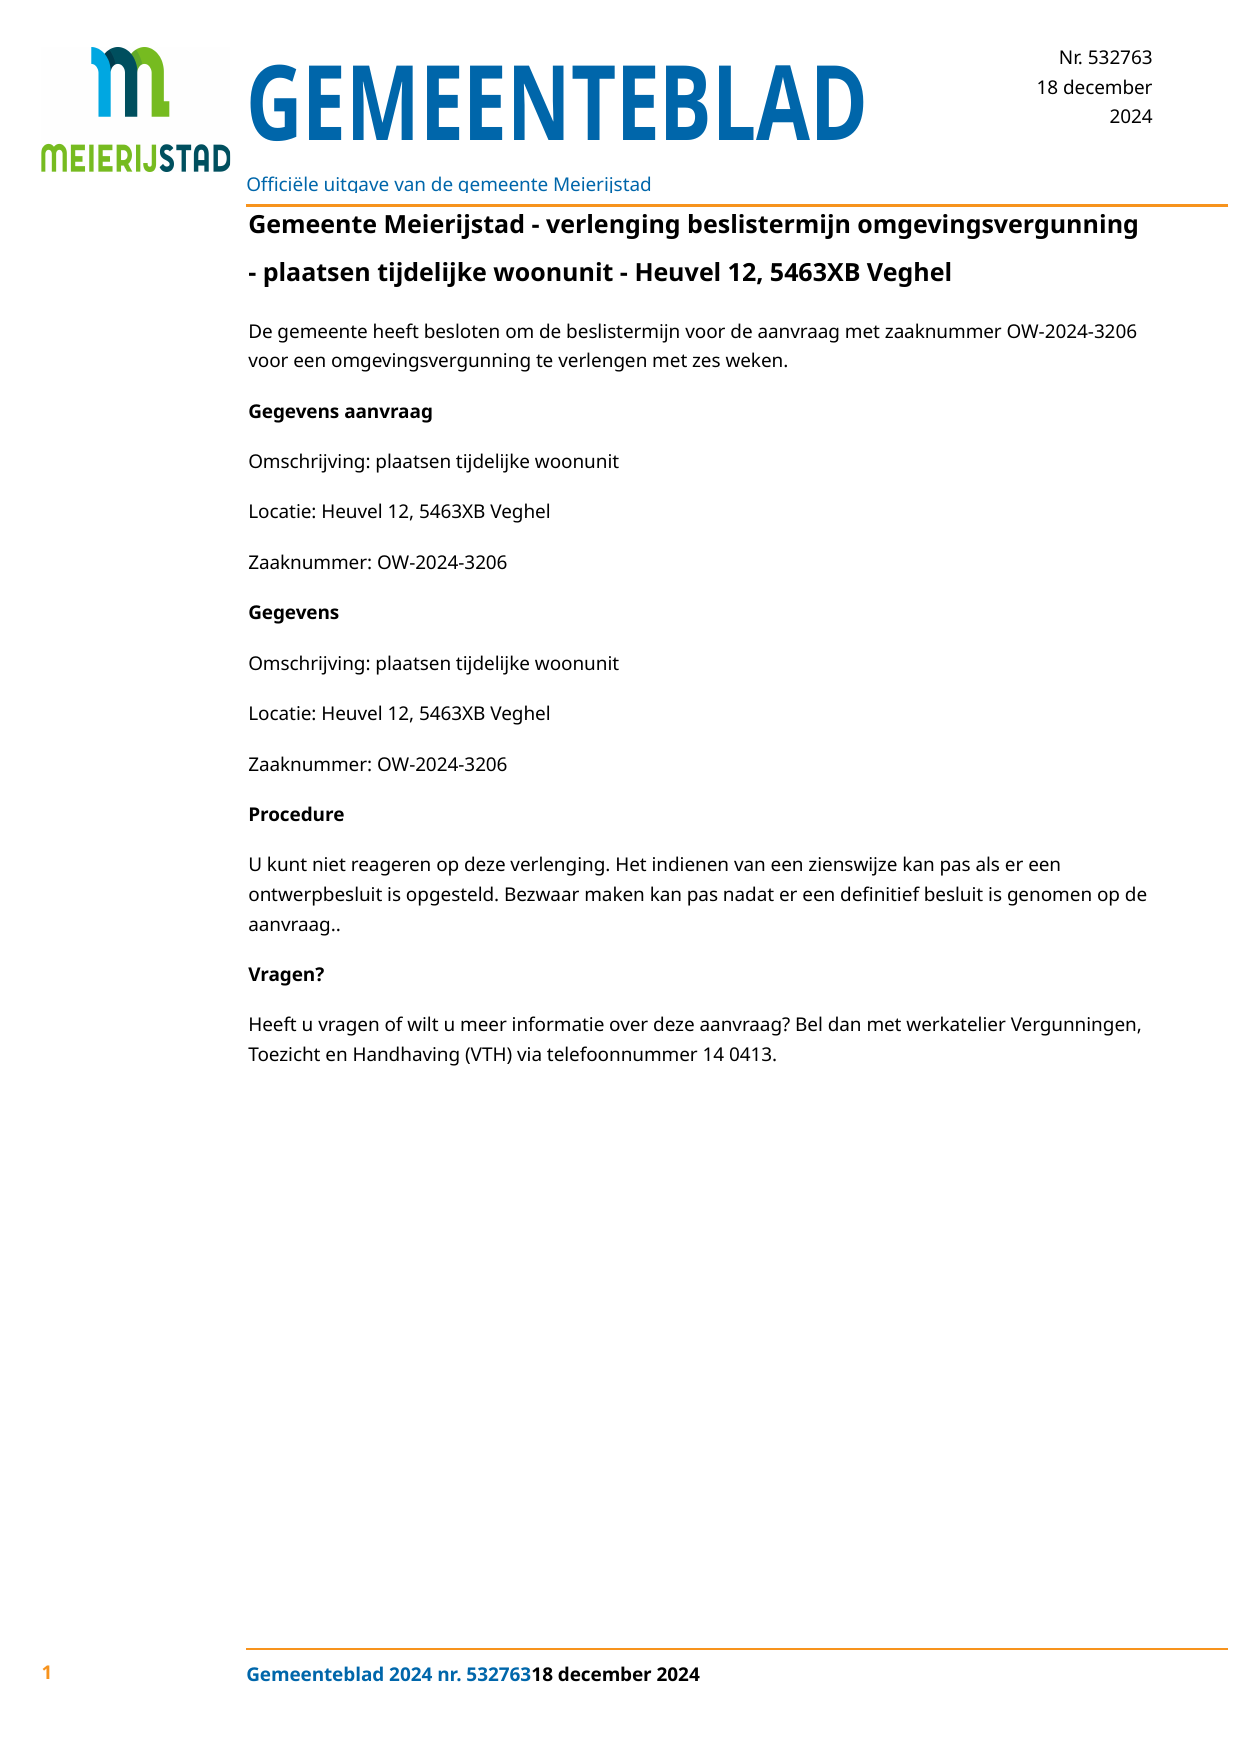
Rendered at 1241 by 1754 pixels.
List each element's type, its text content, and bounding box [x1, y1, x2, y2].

text Omschrijving: plaatsen tijdelijke woonunit [248, 650, 1152, 676]
text Procedure [248, 801, 1152, 827]
text Vragen? [248, 961, 1152, 987]
text Zaaknummer: OW-2024-3206 [248, 751, 1152, 777]
text Omschrijving: plaatsen tijdelijke woonunit [248, 448, 1152, 474]
text Locatie: Heuvel 12, 5463XB Veghel [248, 499, 1152, 524]
text De gemeente heeft besloten om de beslistermijn voor de aanvraag met zaaknummer OW-2024-3206 voor een omgevingsvergunning te verlengen met zes weken. [248, 318, 1152, 373]
text Gemeente Meierijstad - verlenging beslistermijn omgevingsvergunning - plaatsen tijdelijke woonunit - Heuvel 12, 5463XB Veghel [248, 207, 1152, 288]
text Heeft u vragen of wilt u meer informatie over deze aanvraag? Bel dan met werkatelier Vergunningen, Toezicht en Handhaving (VTH) via telefoonnummer 14 0413. [248, 1012, 1152, 1067]
text Zaaknummer: OW-2024-3206 [248, 549, 1152, 575]
text Locatie: Heuvel 12, 5463XB Veghel [248, 700, 1152, 726]
text U kunt niet reageren op deze verlenging. Het indienen van een zienswijze kan pas als er een ontwerpbesluit is opgesteld. Bezwaar maken kan pas nadat er een definitief besluit is genomen op de aanvraag.. [248, 852, 1152, 937]
picture [41, 47, 231, 172]
text Gegevens aanvraag [248, 398, 1152, 424]
text Gegevens [248, 599, 1152, 625]
